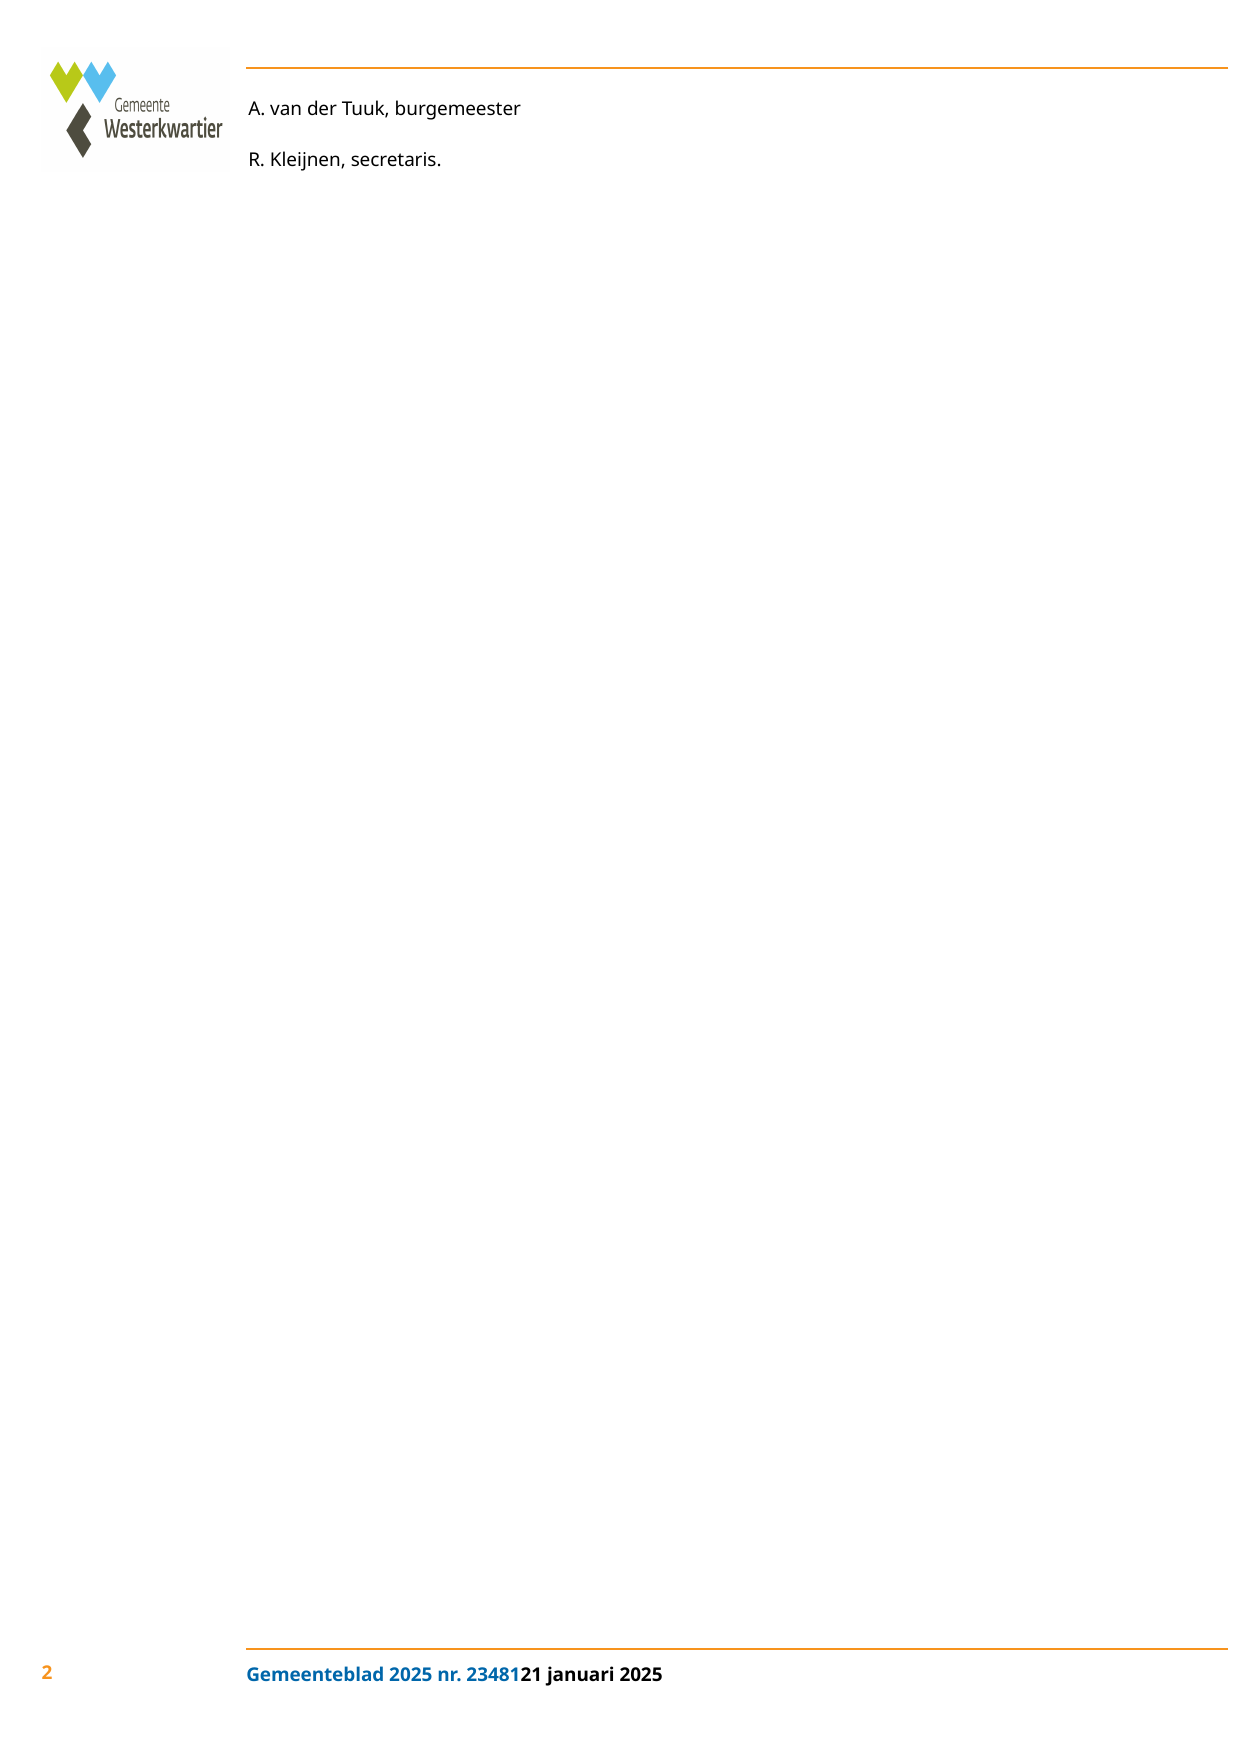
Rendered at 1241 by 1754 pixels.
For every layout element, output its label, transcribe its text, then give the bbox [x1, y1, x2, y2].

picture [41, 47, 231, 172]
text A. van der Tuuk, burgemeester [248, 95, 1152, 121]
text R. Kleijnen, secretaris. [248, 146, 1152, 172]
